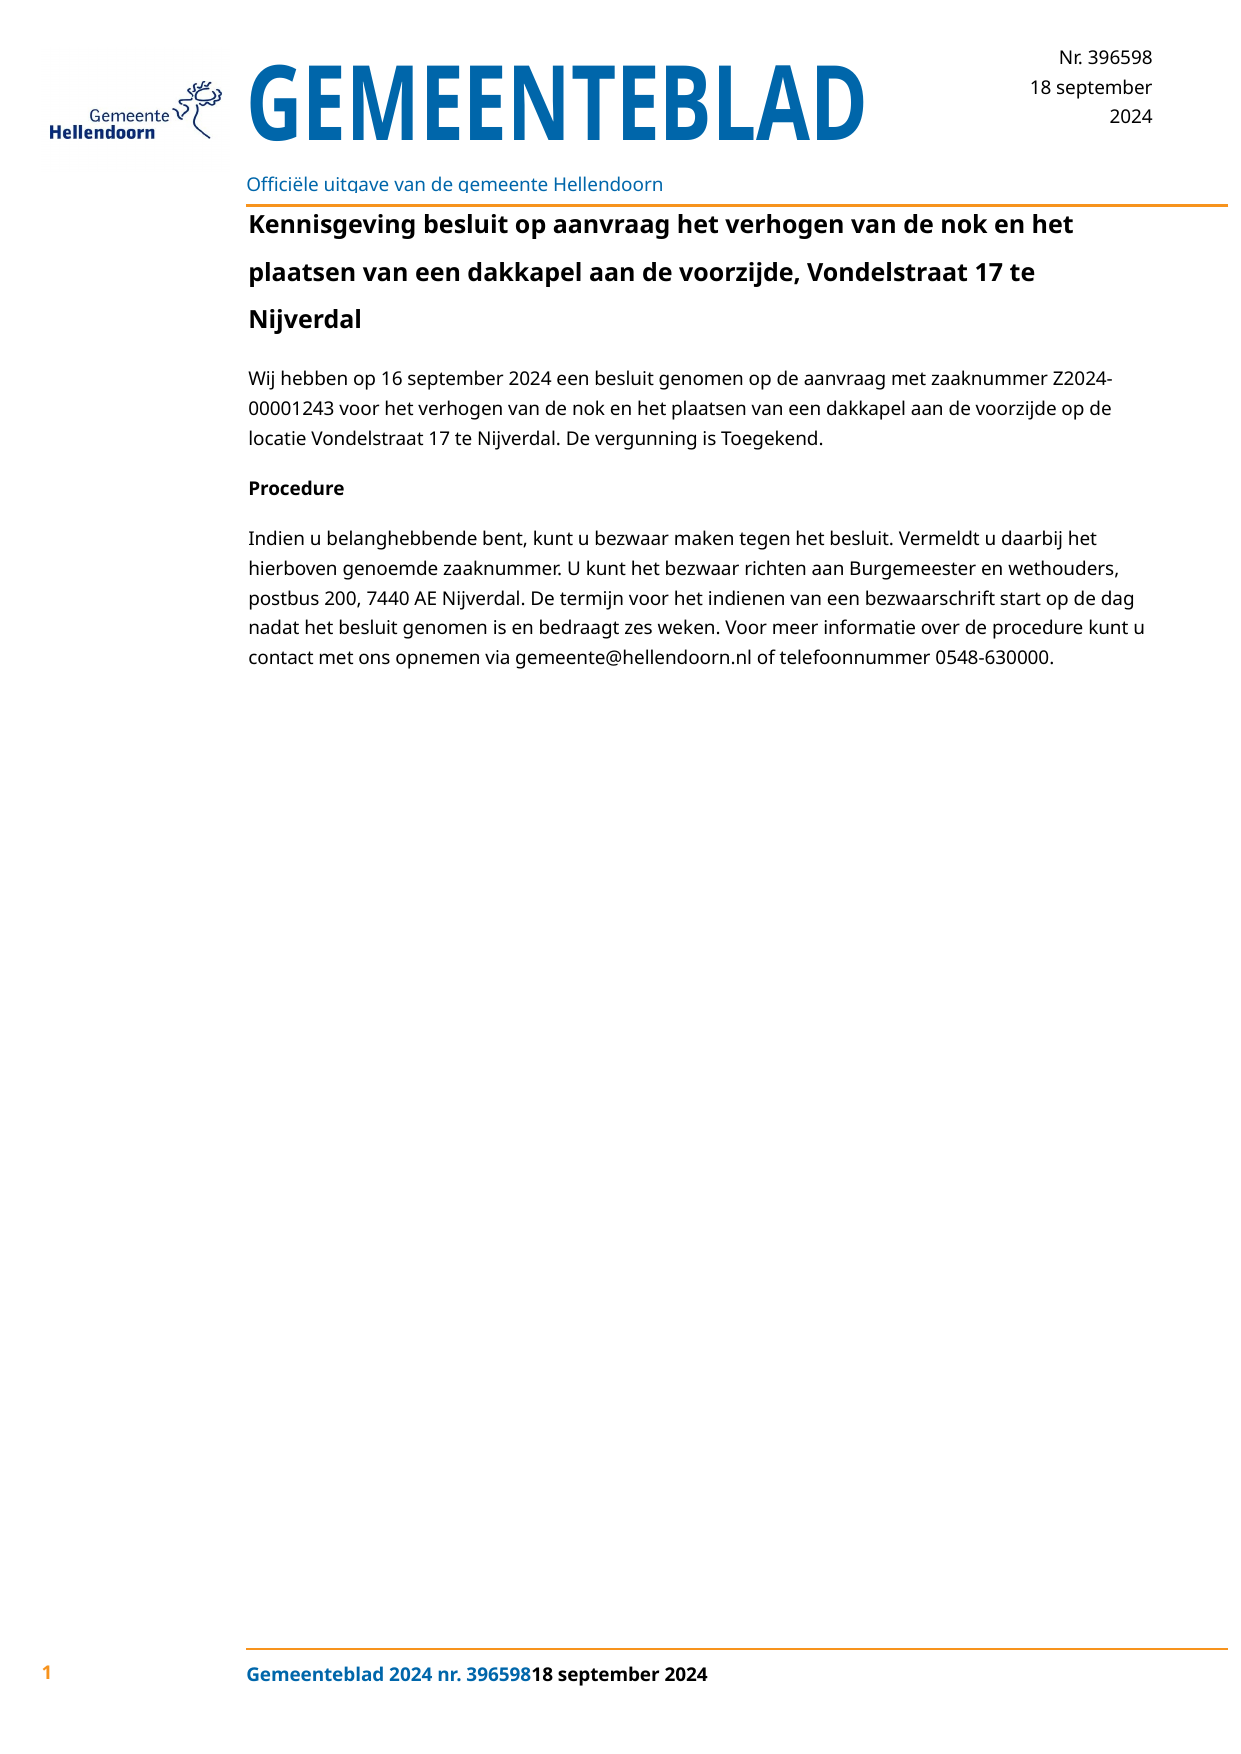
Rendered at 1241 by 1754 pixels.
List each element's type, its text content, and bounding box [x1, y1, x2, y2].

picture [41, 47, 231, 172]
text Kennisgeving besluit op aanvraag het verhogen van de nok en het plaatsen van een dakkapel aan de voorzijde, Vondelstraat 17 te Nijverdal [248, 207, 1152, 336]
text Wij hebben op 16 september 2024 een besluit genomen op de aanvraag met zaaknummer Z2024-00001243 voor het verhogen van de nok en het plaatsen van een dakkapel aan de voorzijde op de locatie Vondelstraat 17 te Nijverdal. De vergunning is Toegekend. [248, 366, 1152, 450]
text Procedure [248, 475, 1152, 501]
text Indien u belanghebbende bent, kunt u bezwaar maken tegen het besluit. Vermeldt u daarbij het hierboven genoemde zaaknummer. U kunt het bezwaar richten aan Burgemeester en wethouders, postbus 200, 7440 AE Nijverdal. De termijn voor het indienen van een bezwaarschrift start op de dag nadat het besluit genomen is en bedraagt zes weken. Voor meer informatie over de procedure kunt u contact met ons opnemen via gemeente@hellendoorn.nl of telefoonnummer 0548-630000. [248, 526, 1152, 669]
